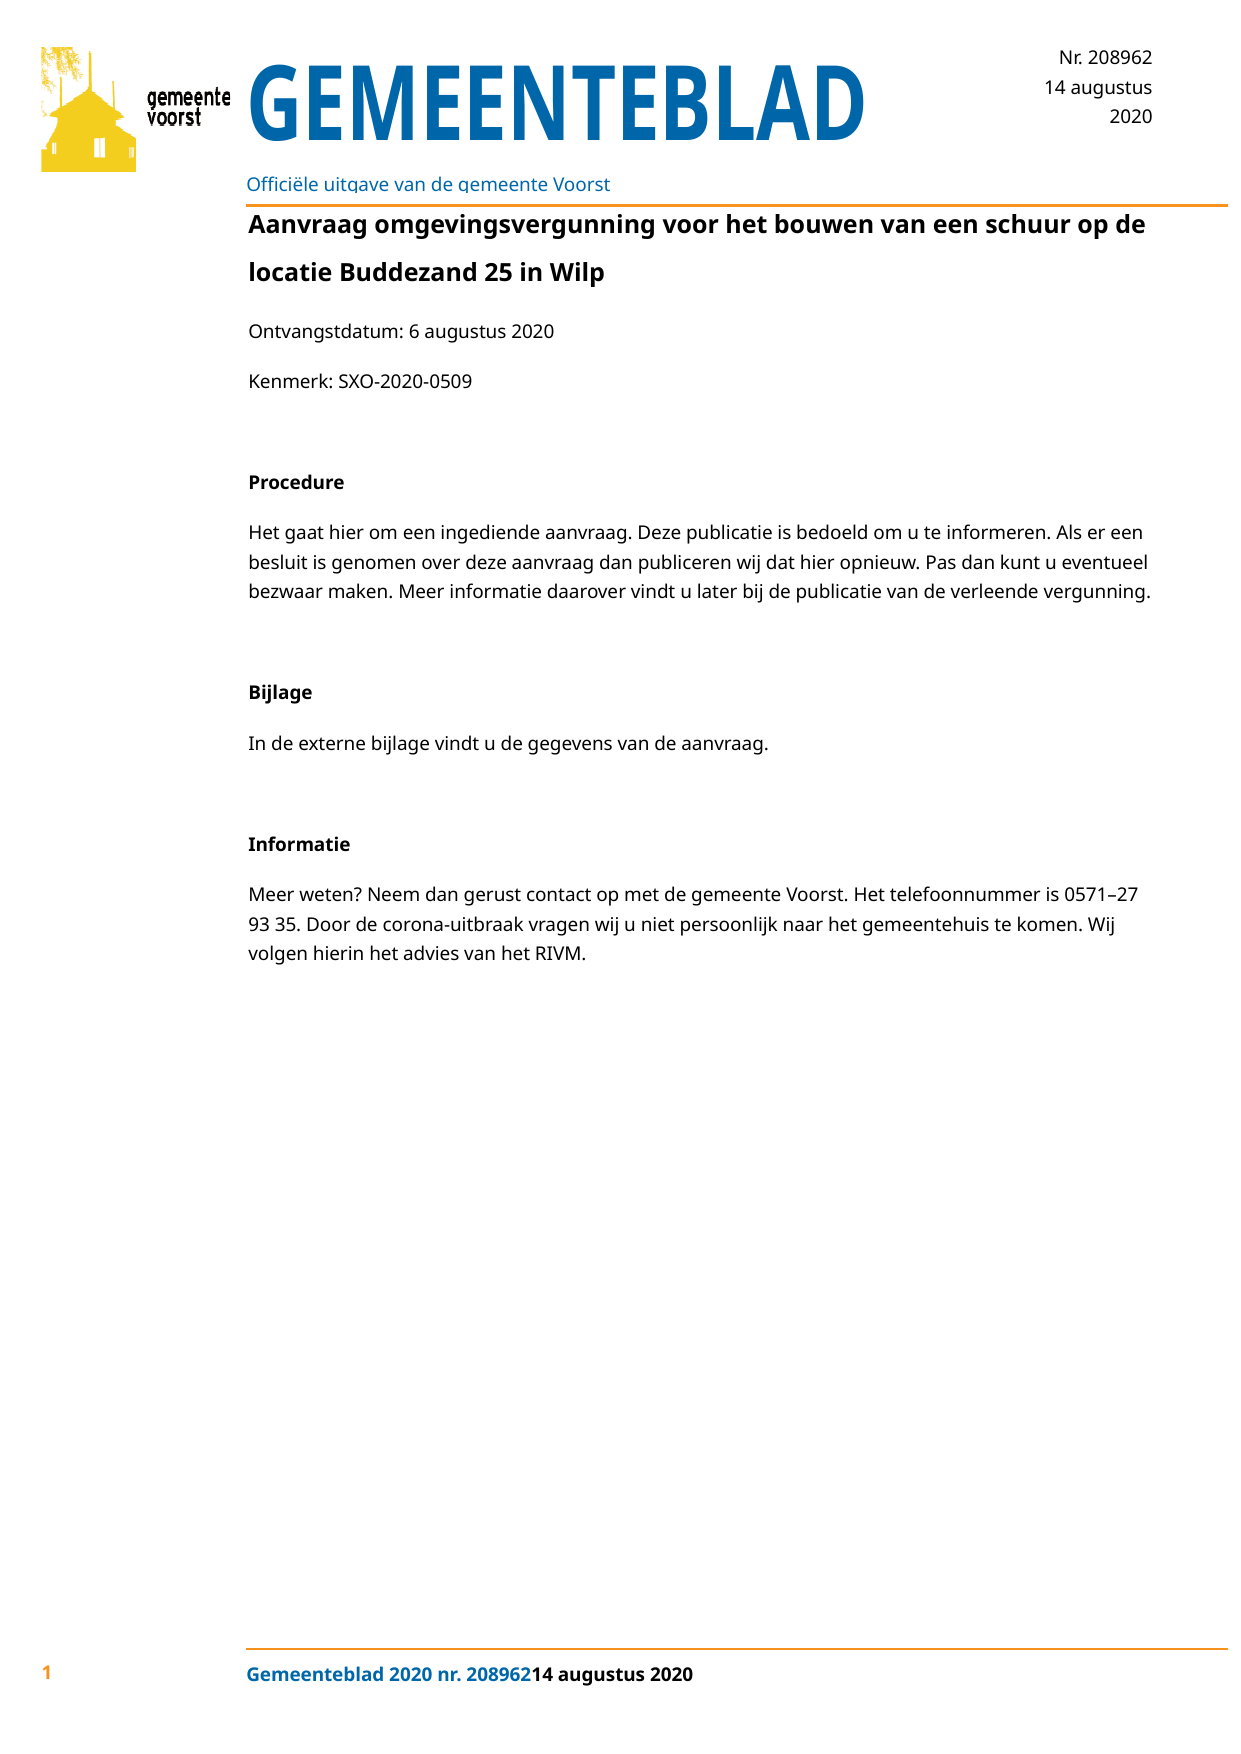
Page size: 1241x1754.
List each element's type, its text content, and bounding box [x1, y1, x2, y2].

text Meer weten? Neem dan gerust contact op met de gemeente Voorst. Het telefoonnummer is 0571–27 93 35. Door de corona-uitbraak vragen wij u niet persoonlijk naar het gemeentehuis te komen. Wij volgen hierin het advies van het RIVM. [248, 881, 1152, 966]
text Informatie [248, 831, 1152, 857]
text Ontvangstdatum: 6 augustus 2020 [248, 318, 1152, 344]
picture [41, 47, 231, 172]
text Het gaat hier om een ingediende aanvraag. Deze publicatie is bedoeld om u te informeren. Als er een besluit is genomen over deze aanvraag dan publiceren wij dat hier opnieuw. Pas dan kunt u eventueel bezwaar maken. Meer informatie daarover vindt u later bij de publicatie van de verleende vergunning. [248, 519, 1152, 604]
text Procedure [248, 469, 1152, 495]
text In de externe bijlage vindt u de gegevens van de aanvraag. [248, 730, 1152, 756]
text Kenmerk: SXO-2020-0509 [248, 368, 1152, 394]
text Bijlage [248, 679, 1152, 705]
text Aanvraag omgevingsvergunning voor het bouwen van een schuur op de locatie Buddezand 25 in Wilp [248, 207, 1152, 288]
